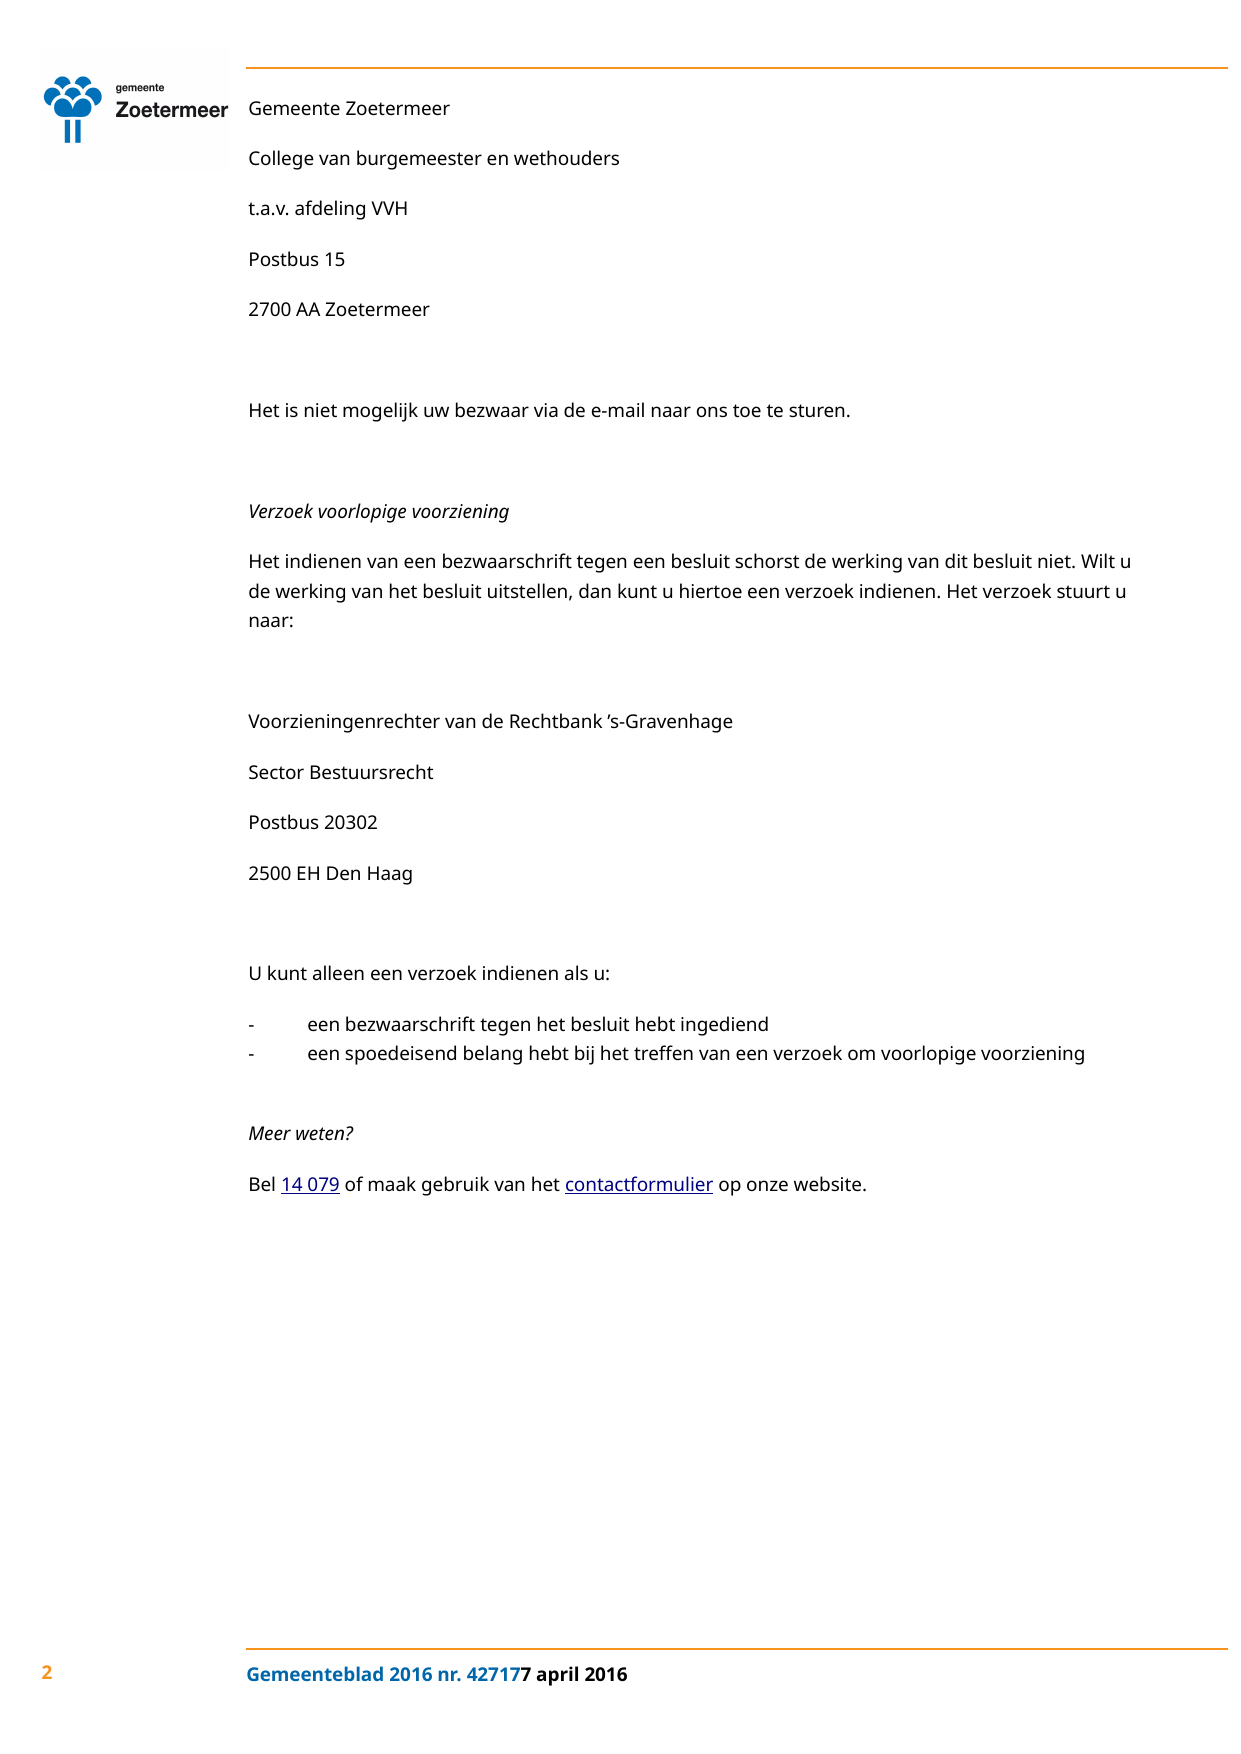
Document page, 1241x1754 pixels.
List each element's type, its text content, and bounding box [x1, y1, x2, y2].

list een bezwaarschrift tegen het besluit hebt ingediend [248, 1011, 1152, 1037]
text Postbus 15 [248, 246, 1152, 272]
text Postbus 20302 [248, 809, 1152, 835]
text Het is niet mogelijk uw bezwaar via de e-mail naar ons toe te sturen. [248, 397, 1152, 423]
text 2700 AA Zoetermeer [248, 296, 1152, 322]
text Voorzieningenrechter van de Rechtbank ’s-Gravenhage [248, 708, 1152, 734]
picture [41, 47, 231, 172]
text Het indienen van een bezwaarschrift tegen een besluit schorst de werking van dit besluit niet. Wilt u de werking van het besluit uitstellen, dan kunt u hiertoe een verzoek indienen. Het verzoek stuurt u naar: [248, 548, 1152, 633]
text t.a.v. afdeling VVH [248, 196, 1152, 221]
text Sector Bestuursrecht [248, 759, 1152, 785]
text 2500 EH Den Haag [248, 860, 1152, 886]
text Verzoek voorlopige voorziening [248, 498, 1152, 524]
text Meer weten? [248, 1121, 1152, 1146]
text U kunt alleen een verzoek indienen als u: [248, 961, 1152, 986]
text College van burgemeester en wethouders [248, 145, 1152, 171]
list een spoedeisend belang hebt bij het treffen van een verzoek om voorlopige voorziening [248, 1041, 1152, 1066]
text Bel 14 079 of maak gebruik van het contactformulier op onze website. [248, 1171, 1152, 1197]
text Gemeente Zoetermeer [248, 95, 1152, 121]
